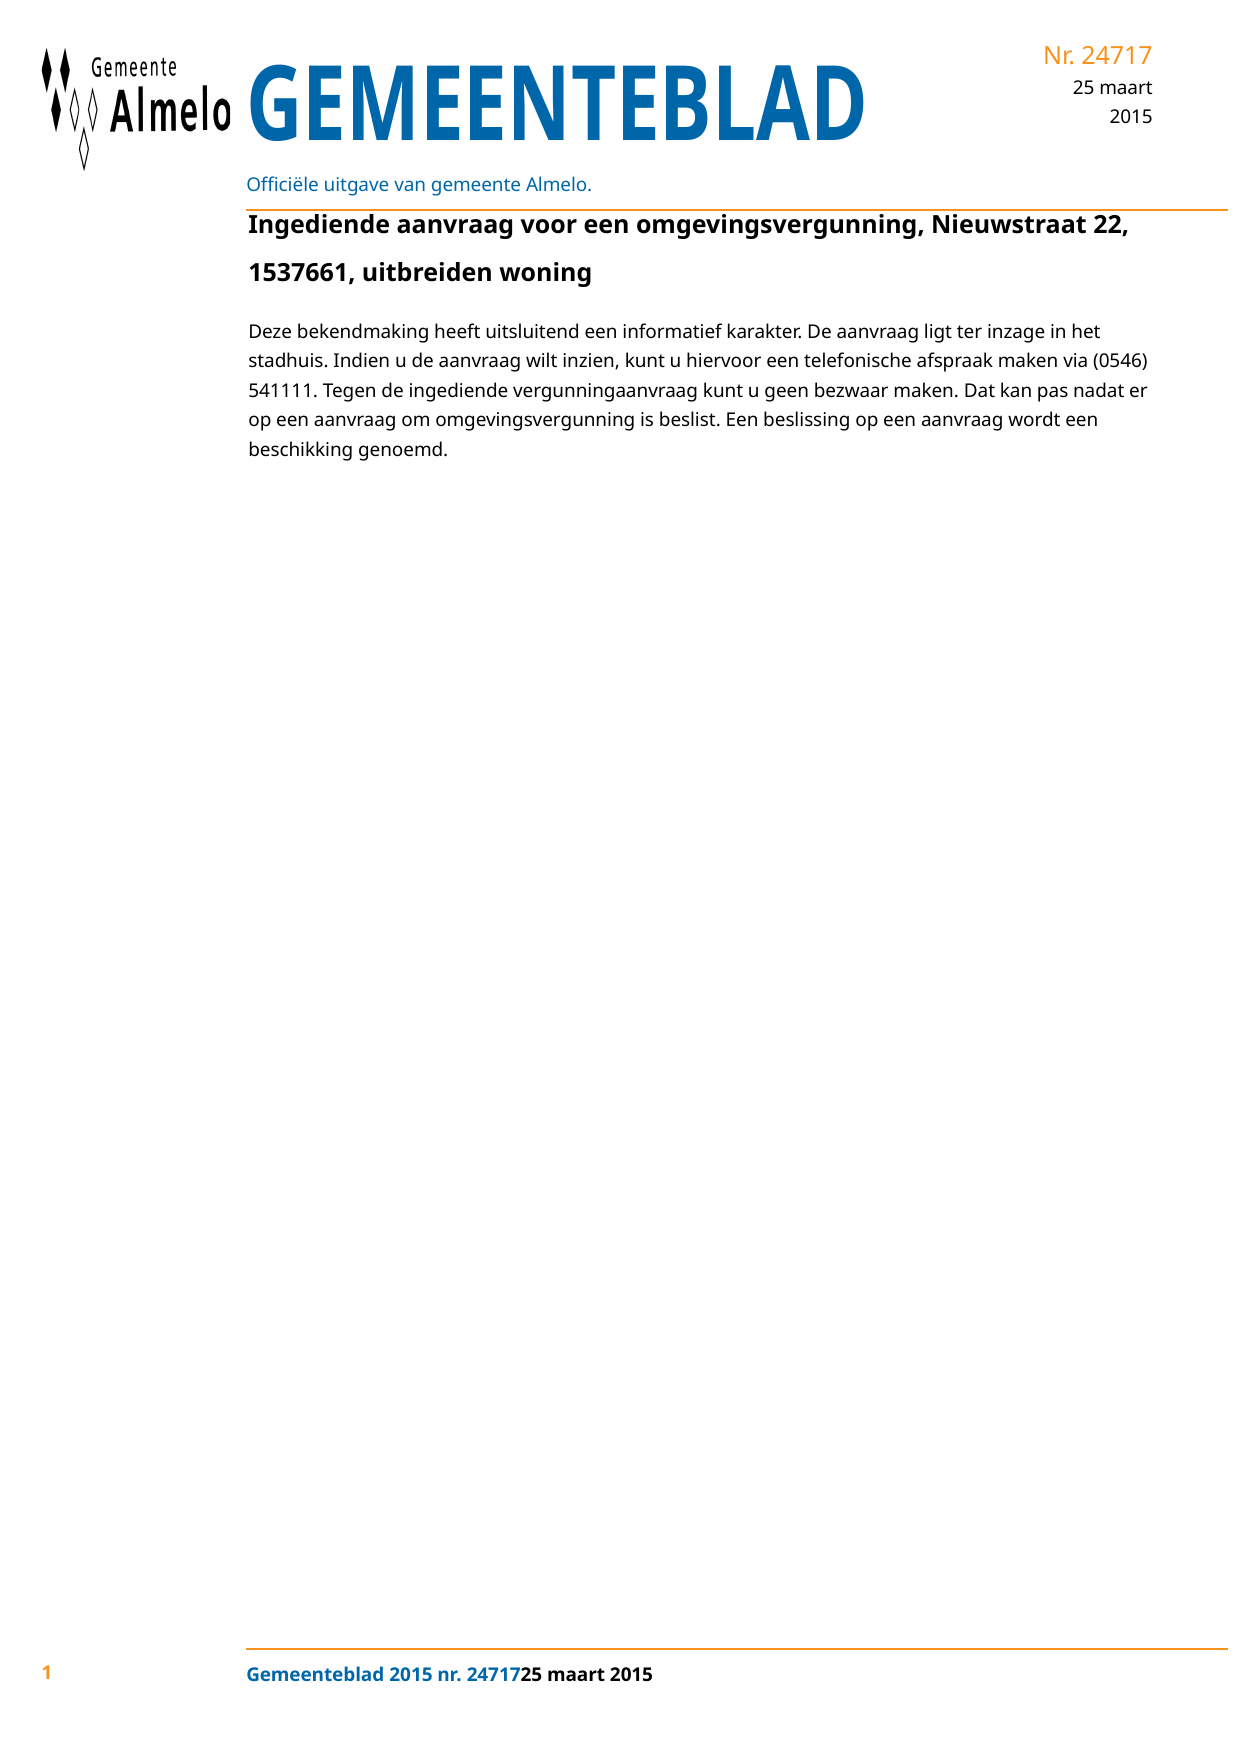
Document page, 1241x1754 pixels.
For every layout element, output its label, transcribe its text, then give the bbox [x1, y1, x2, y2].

picture [41, 47, 231, 172]
text Ingediende aanvraag voor een omgevingsvergunning, Nieuwstraat 22, 1537661, uitbreiden woning [248, 211, 1152, 288]
text Deze bekendmaking heeft uitsluitend een informatief karakter. De aanvraag ligt ter inzage in het stadhuis. Indien u de aanvraag wilt inzien, kunt u hiervoor een telefonische afspraak maken via (0546) 541111. Tegen de ingediende vergunningaanvraag kunt u geen bezwaar maken. Dat kan pas nadat er op een aanvraag om omgevingsvergunning is beslist. Een beslissing op een aanvraag wordt een beschikking genoemd. [248, 318, 1152, 462]
